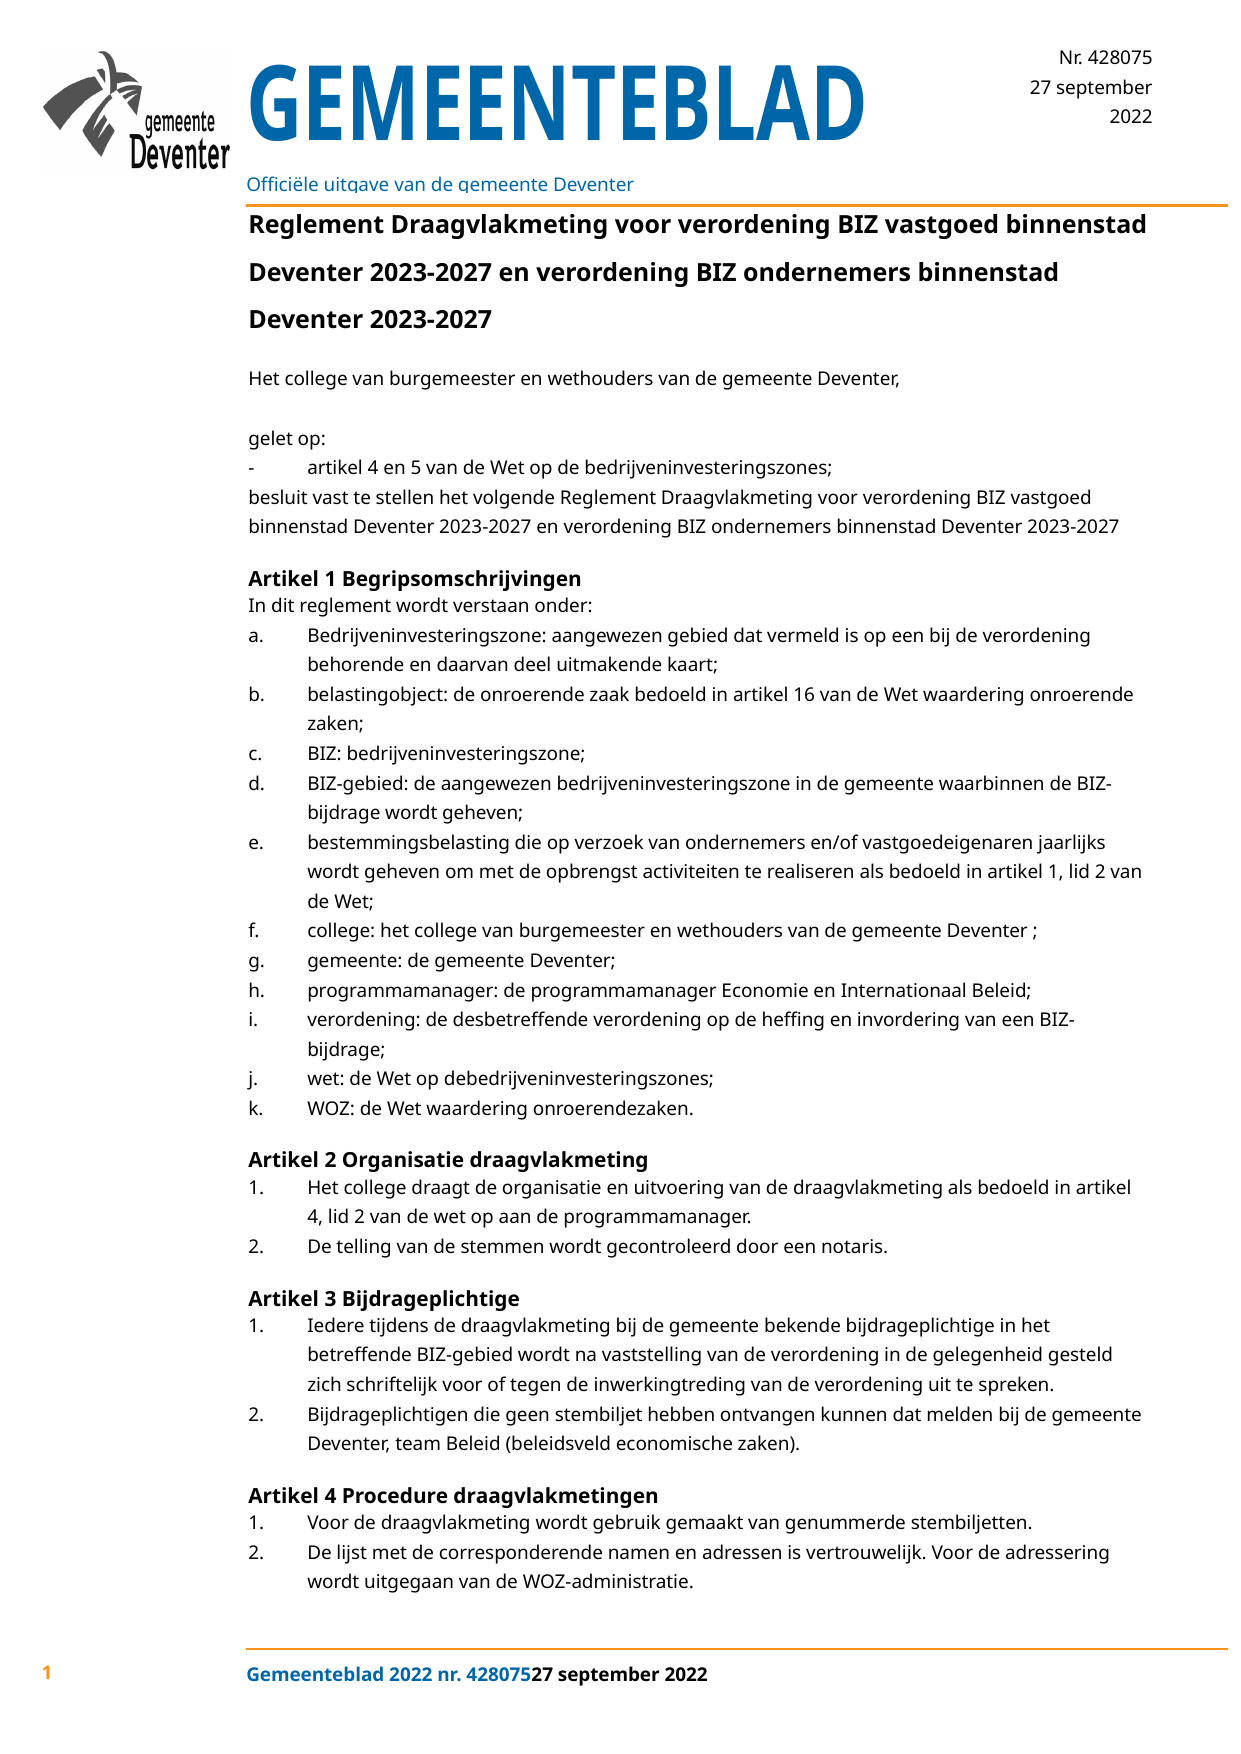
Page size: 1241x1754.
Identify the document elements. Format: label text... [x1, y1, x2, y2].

list WOZ: de Wet waardering onroerendezaken. [248, 1095, 1152, 1121]
list De telling van de stemmen wordt gecontroleerd door een notaris. [248, 1233, 1152, 1259]
list gemeente: de gemeente Deventer; [248, 947, 1152, 973]
list belastingobject: de onroerende zaak bedoeld in artikel 16 van de Wet waardering onroerende zaken; [248, 681, 1152, 736]
list wet: de Wet op debedrijveninvesteringszones; [248, 1066, 1152, 1091]
text gelet op: [248, 425, 1152, 450]
list BIZ-gebied: de aangewezen bedrijveninvesteringszone in de gemeente waarbinnen de BIZ- bijdrage wordt geheven; [248, 770, 1152, 825]
text Reglement Draagvlakmeting voor verordening BIZ vastgoed binnenstad Deventer 2023-2027 en verordening BIZ ondernemers binnenstad Deventer 2023-2027 [248, 207, 1152, 336]
list artikel 4 en 5 van de Wet op de bedrijveninvesteringszones; [248, 454, 1152, 480]
picture [41, 47, 231, 172]
text Artikel 2 Organisatie draagvlakmeting [248, 1146, 1152, 1174]
list Het college draagt de organisatie en uitvoering van de draagvlakmeting als bedoeld in artikel 4, lid 2 van de wet op aan de programmamanager. [248, 1174, 1152, 1229]
text Het college van burgemeester en wethouders van de gemeente Deventer, [248, 366, 1152, 391]
list programmamanager: de programmamanager Economie en Internationaal Beleid; [248, 977, 1152, 1003]
text Artikel 4 Procedure draagvlakmetingen [248, 1481, 1152, 1509]
list verordening: de desbetreffende verordening op de heffing en invordering van een BIZ-bijdrage; [248, 1006, 1152, 1062]
list college: het college van burgemeester en wethouders van de gemeente Deventer ; [248, 918, 1152, 943]
list Voor de draagvlakmeting wordt gebruik gemaakt van genummerde stembiljetten. [248, 1509, 1152, 1535]
list bestemmingsbelasting die op verzoek van ondernemers en/of vastgoedeigenaren jaarlijks wordt geheven om met de opbrengst activiteiten te realiseren als bedoeld in artikel 1, lid 2 van de Wet; [248, 829, 1152, 914]
text Artikel 1 Begripsomschrijvingen [248, 564, 1152, 592]
text Artikel 3 Bijdrageplichtige [248, 1284, 1152, 1312]
list Bedrijveninvesteringszone: aangewezen gebied dat vermeld is op een bij de verordening behorende en daarvan deel uitmakende kaart; [248, 622, 1152, 677]
list Bijdrageplichtigen die geen stembiljet hebben ontvangen kunnen dat melden bij de gemeente Deventer, team Beleid (beleidsveld economische zaken). [248, 1401, 1152, 1456]
list De lijst met de corresponderende namen en adressen is vertrouwelijk. Voor de adressering wordt uitgegaan van de WOZ-administratie. [248, 1539, 1152, 1594]
text In dit reglement wordt verstaan onder: [248, 592, 1152, 618]
text besluit vast te stellen het volgende Reglement Draagvlakmeting voor verordening BIZ vastgoed binnenstad Deventer 2023-2027 en verordening BIZ ondernemers binnenstad Deventer 2023-2027 [248, 484, 1152, 539]
list Iedere tijdens de draagvlakmeting bij de gemeente bekende bijdrageplichtige in het betreffende BIZ-gebied wordt na vaststelling van de verordening in de gelegenheid gesteld zich schriftelijk voor of tegen de inwerkingtreding van de verordening uit te spreken. [248, 1312, 1152, 1397]
list BIZ: bedrijveninvesteringszone; [248, 740, 1152, 766]
